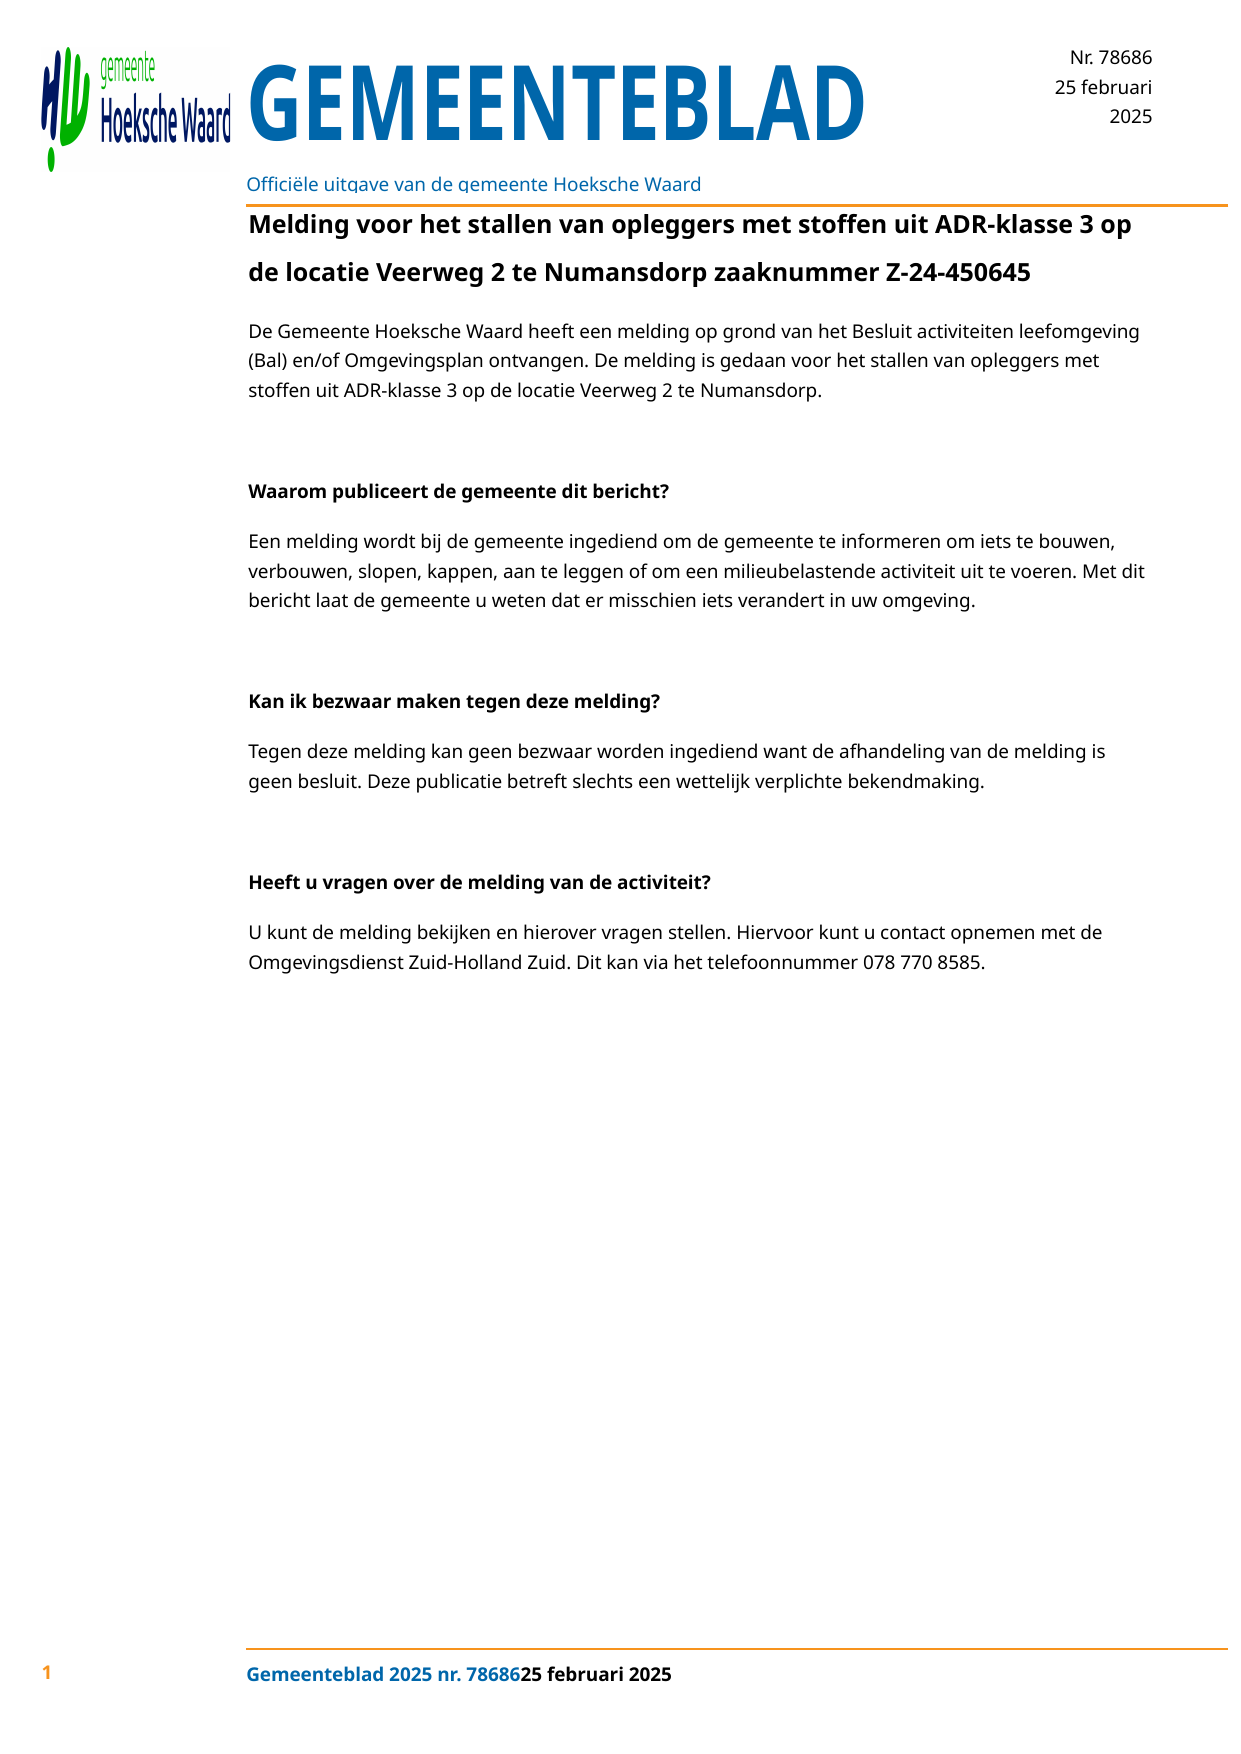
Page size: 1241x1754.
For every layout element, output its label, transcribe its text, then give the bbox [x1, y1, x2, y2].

text U kunt de melding bekijken en hierover vragen stellen. Hiervoor kunt u contact opnemen met de Omgevingsdienst Zuid-Holland Zuid. Dit kan via het telefoonnummer 078 770 8585. [248, 919, 1152, 975]
text Kan ik bezwaar maken tegen deze melding? [248, 688, 1152, 714]
text Een melding wordt bij de gemeente ingediend om de gemeente te informeren om iets te bouwen, verbouwen, slopen, kappen, aan te leggen of om een milieubelastende activiteit uit te voeren. Met dit bericht laat de gemeente u weten dat er misschien iets verandert in uw omgeving. [248, 528, 1152, 613]
text De Gemeente Hoeksche Waard heeft een melding op grond van het Besluit activiteiten leefomgeving (Bal) en/of Omgevingsplan ontvangen. De melding is gedaan voor het stallen van opleggers met stoffen uit ADR-klasse 3 op de locatie Veerweg 2 te Numansdorp. [248, 318, 1152, 403]
text Heeft u vragen over de melding van de activiteit? [248, 869, 1152, 895]
picture [41, 47, 231, 172]
text Waarom publiceert de gemeente dit bericht? [248, 478, 1152, 504]
text Melding voor het stallen van opleggers met stoffen uit ADR-klasse 3 op de locatie Veerweg 2 te Numansdorp zaaknummer Z-24-450645 [248, 207, 1152, 288]
text Tegen deze melding kan geen bezwaar worden ingediend want de afhandeling van de melding is geen besluit. Deze publicatie betreft slechts een wettelijk verplichte bekendmaking. [248, 739, 1152, 794]
